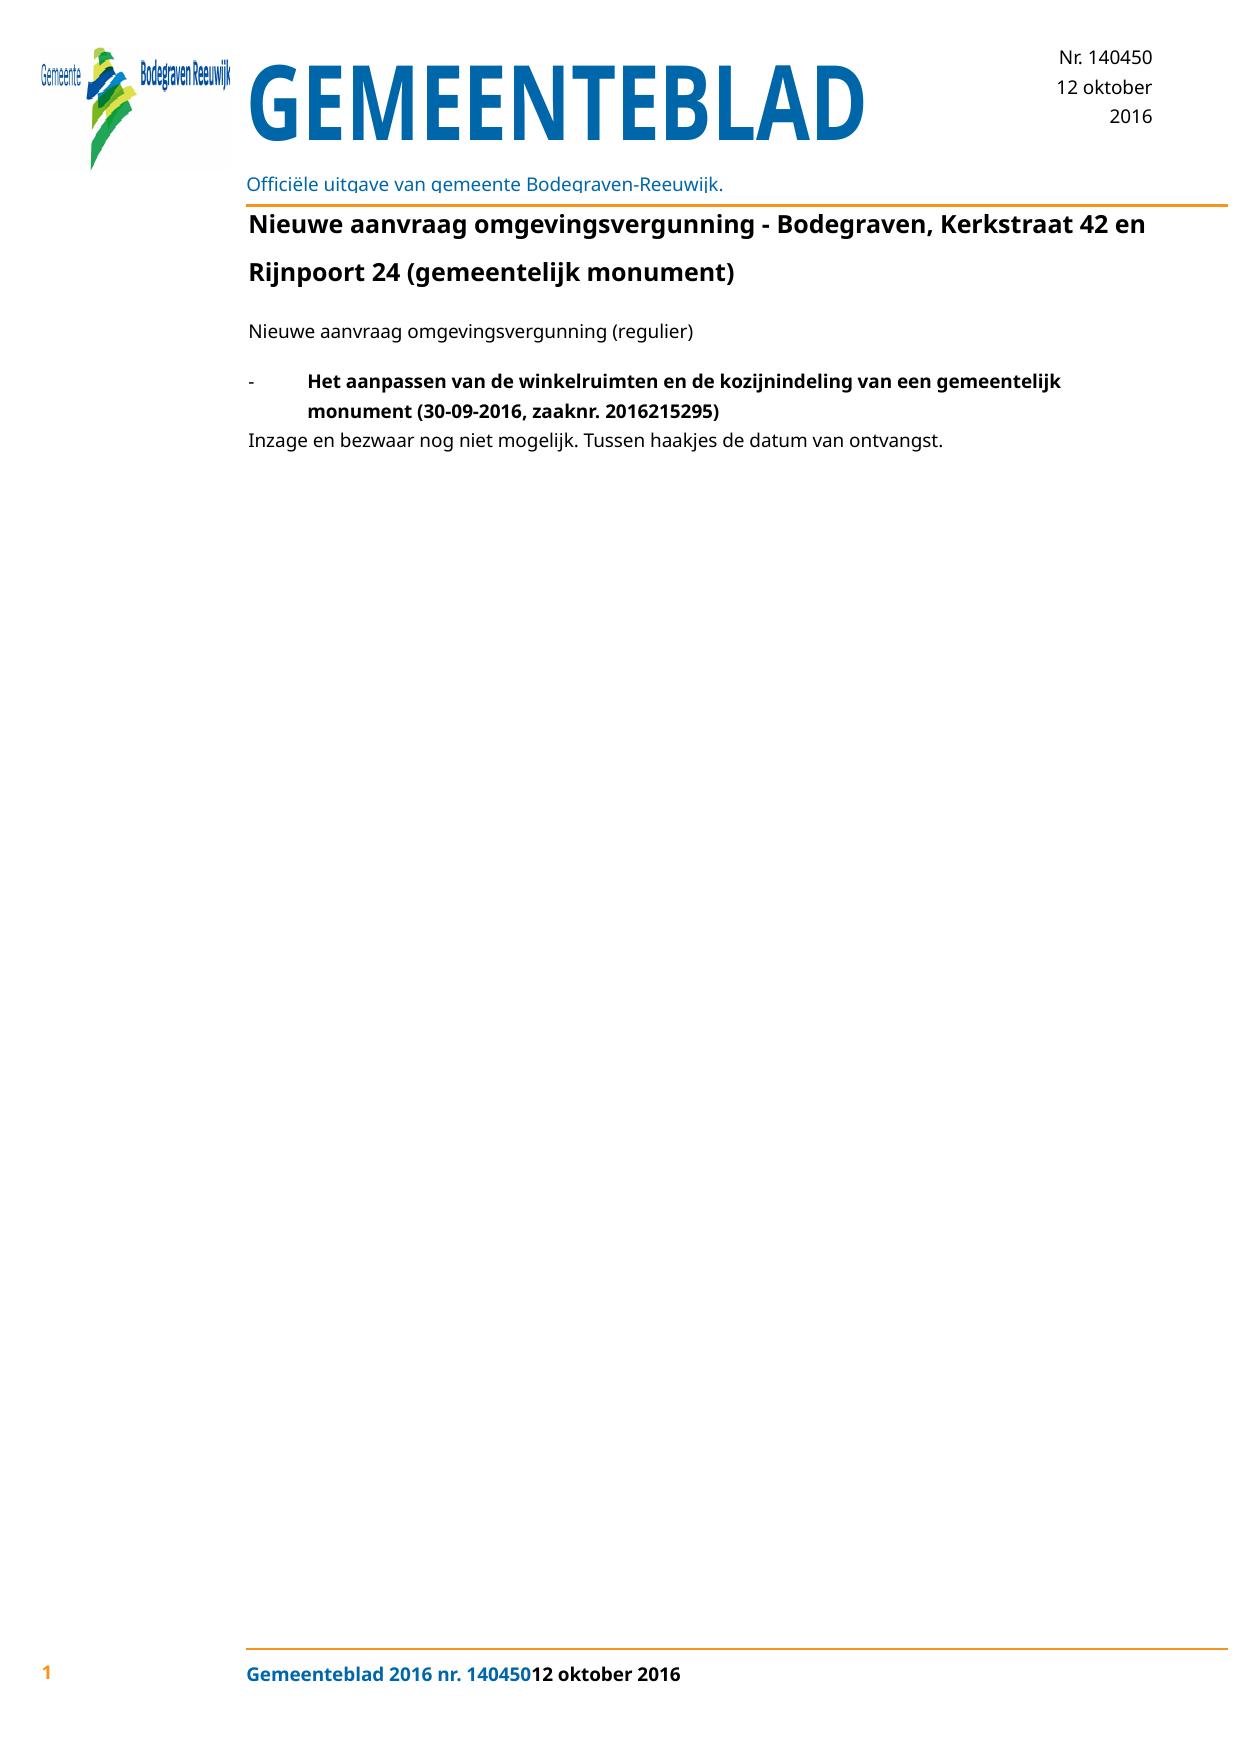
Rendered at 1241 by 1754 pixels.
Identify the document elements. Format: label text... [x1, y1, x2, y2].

picture [41, 47, 231, 172]
list Het aanpassen van de winkelruimten en de kozijnindeling van een gemeentelijk monument (30‑09‑2016, zaaknr. 2016215295) [248, 368, 1152, 424]
text Nieuwe aanvraag omgevingsvergunning (regulier) [248, 318, 1152, 344]
text Inzage en bezwaar nog niet mogelijk. Tussen haakjes de datum van ontvangst. [248, 427, 1152, 453]
text Nieuwe aanvraag omgevingsvergunning - Bodegraven, Kerkstraat 42 en Rijnpoort 24 (gemeentelijk monument) [248, 207, 1152, 288]
